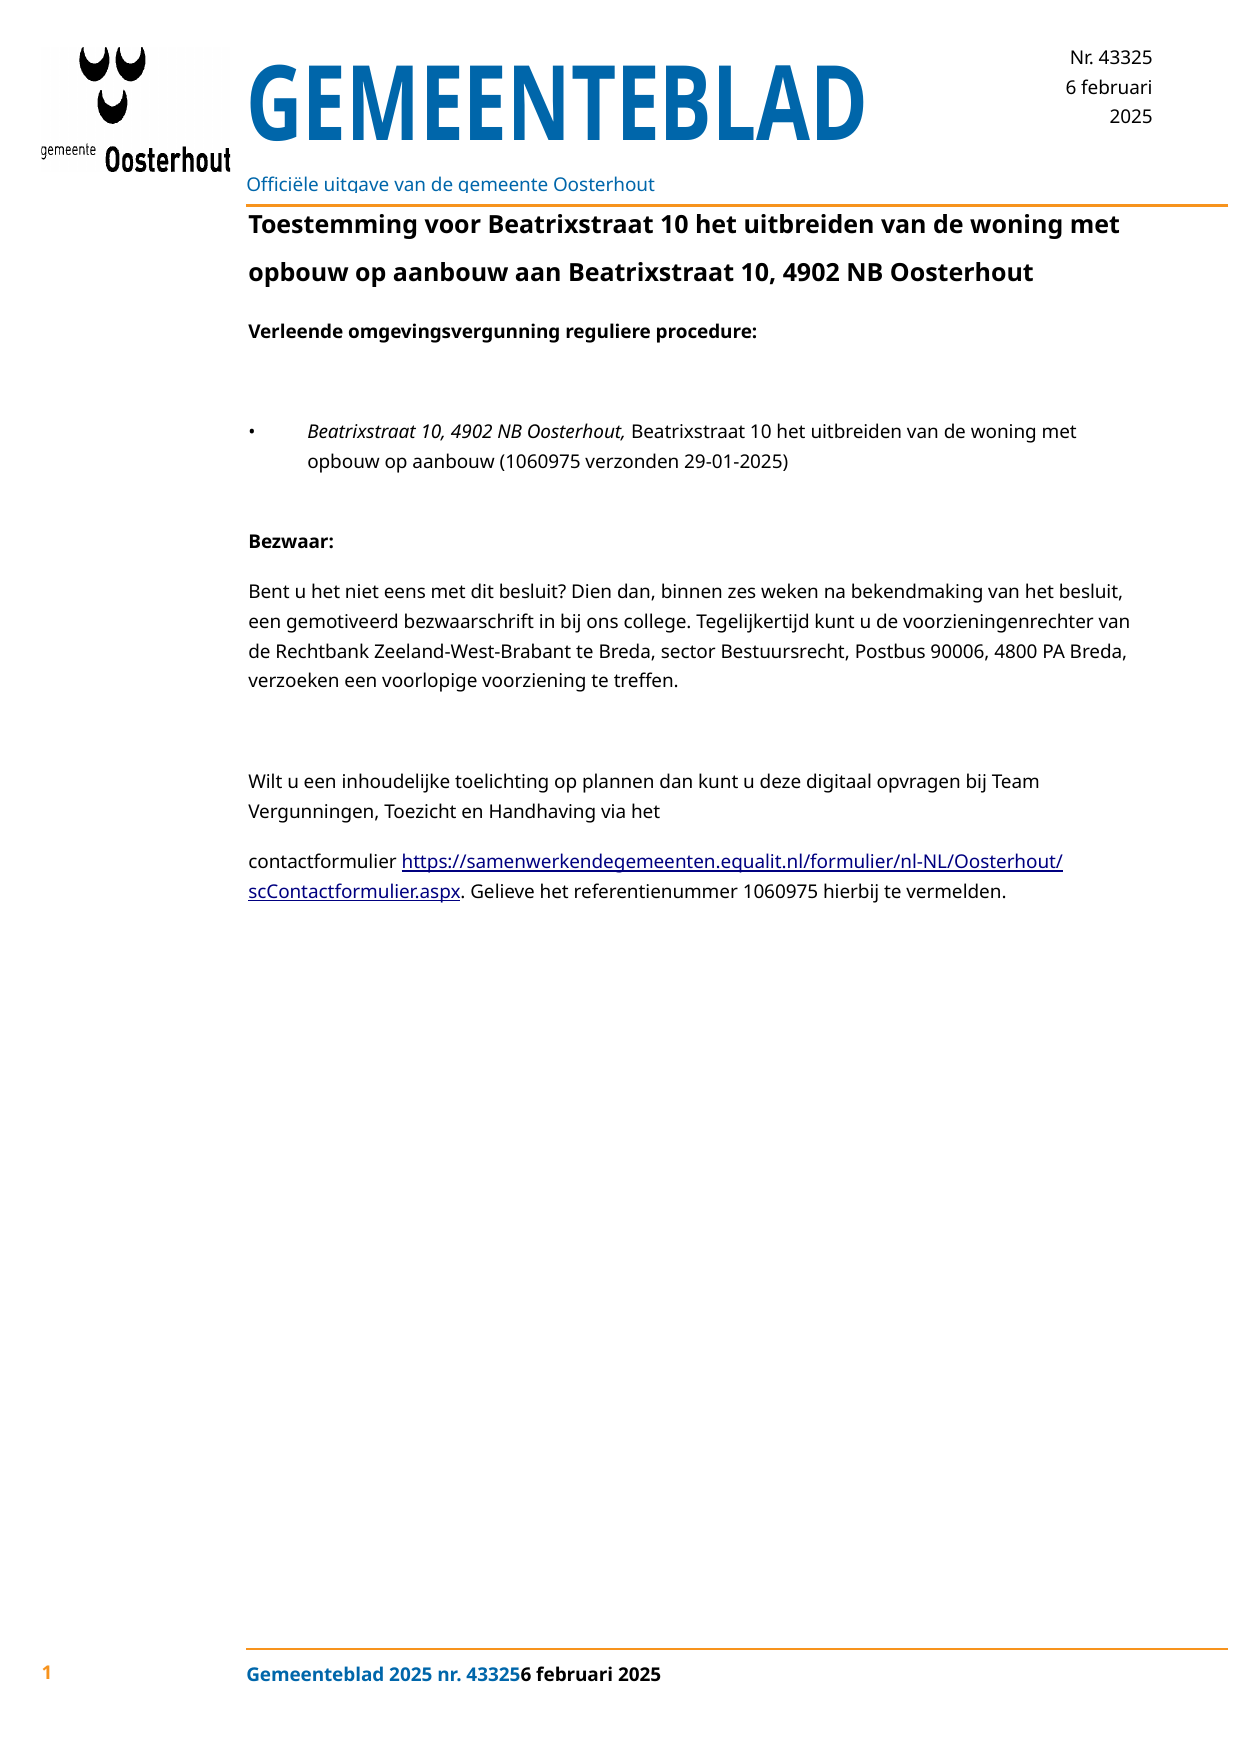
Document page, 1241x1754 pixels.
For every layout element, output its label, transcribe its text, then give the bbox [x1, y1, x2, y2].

list Beatrixstraat 10, 4902 NB Oosterhout, Beatrixstraat 10 het uitbreiden van de woning met opbouw op aanbouw (1060975 verzonden 29-01-2025) [248, 419, 1152, 474]
picture [41, 47, 231, 172]
text Wilt u een inhoudelijke toelichting op plannen dan kunt u deze digitaal opvragen bij Team Vergunningen, Toezicht en Handhaving via het [248, 768, 1152, 824]
text contactformulier https://samenwerkendegemeenten.equalit.nl/formulier/nl-NL/Oosterhout/scContactformulier.aspx. Gelieve het referentienummer 1060975 hierbij te vermelden. [248, 848, 1152, 904]
text Bent u het niet eens met dit besluit? Dien dan, binnen zes weken na bekendmaking van het besluit, een gemotiveerd bezwaarschrift in bij ons college. Tegelijkertijd kunt u de voorzieningenrechter van de Rechtbank Zeeland-West-Brabant te Breda, sector Bestuursrecht, Postbus 90006, 4800 PA Breda, verzoeken een voorlopige voorziening te treffen. [248, 579, 1152, 693]
text Bezwaar: [248, 528, 1152, 554]
text Toestemming voor Beatrixstraat 10 het uitbreiden van de woning met opbouw op aanbouw aan Beatrixstraat 10, 4902 NB Oosterhout [248, 207, 1152, 288]
text Verleende omgevingsvergunning reguliere procedure: [248, 318, 1152, 344]
